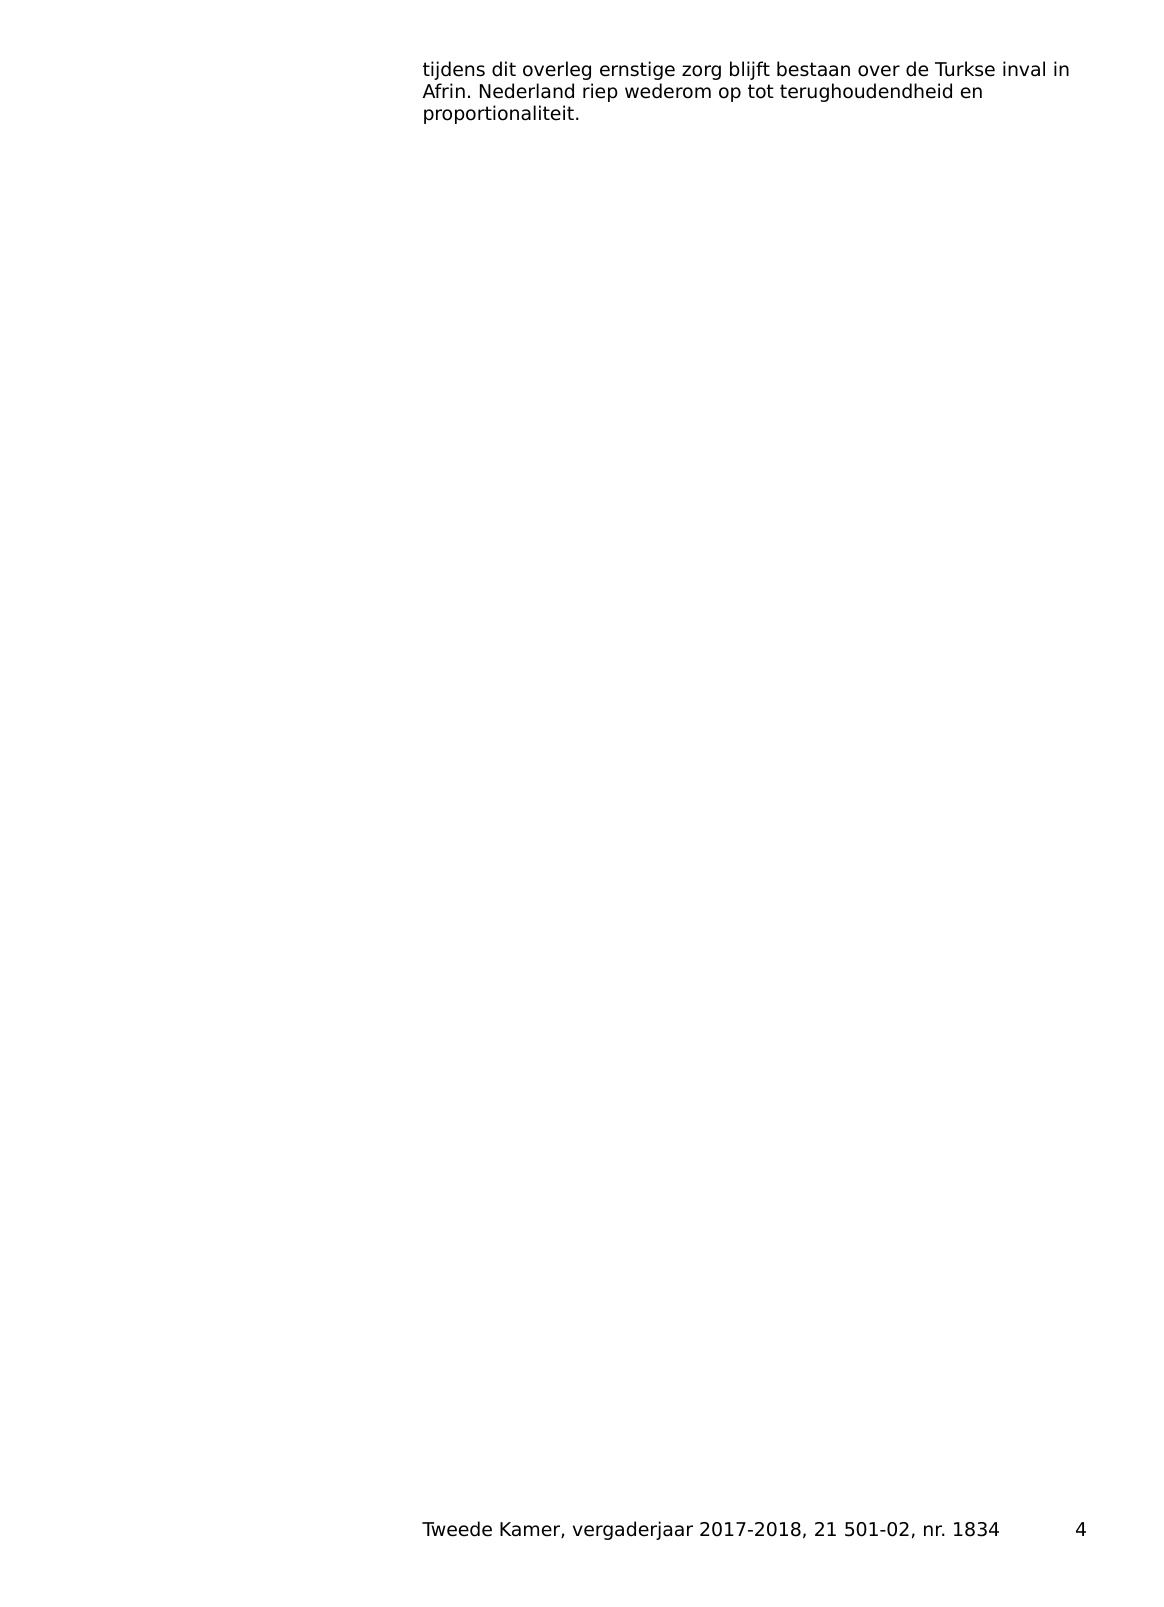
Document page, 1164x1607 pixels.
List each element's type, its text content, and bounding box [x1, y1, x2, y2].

text tijdens dit overleg ernstige zorg blijft bestaan over de Turkse inval in Afrin. Nederland riep wederom op tot terughoudendheid en proportionaliteit. [422, 59, 1087, 125]
